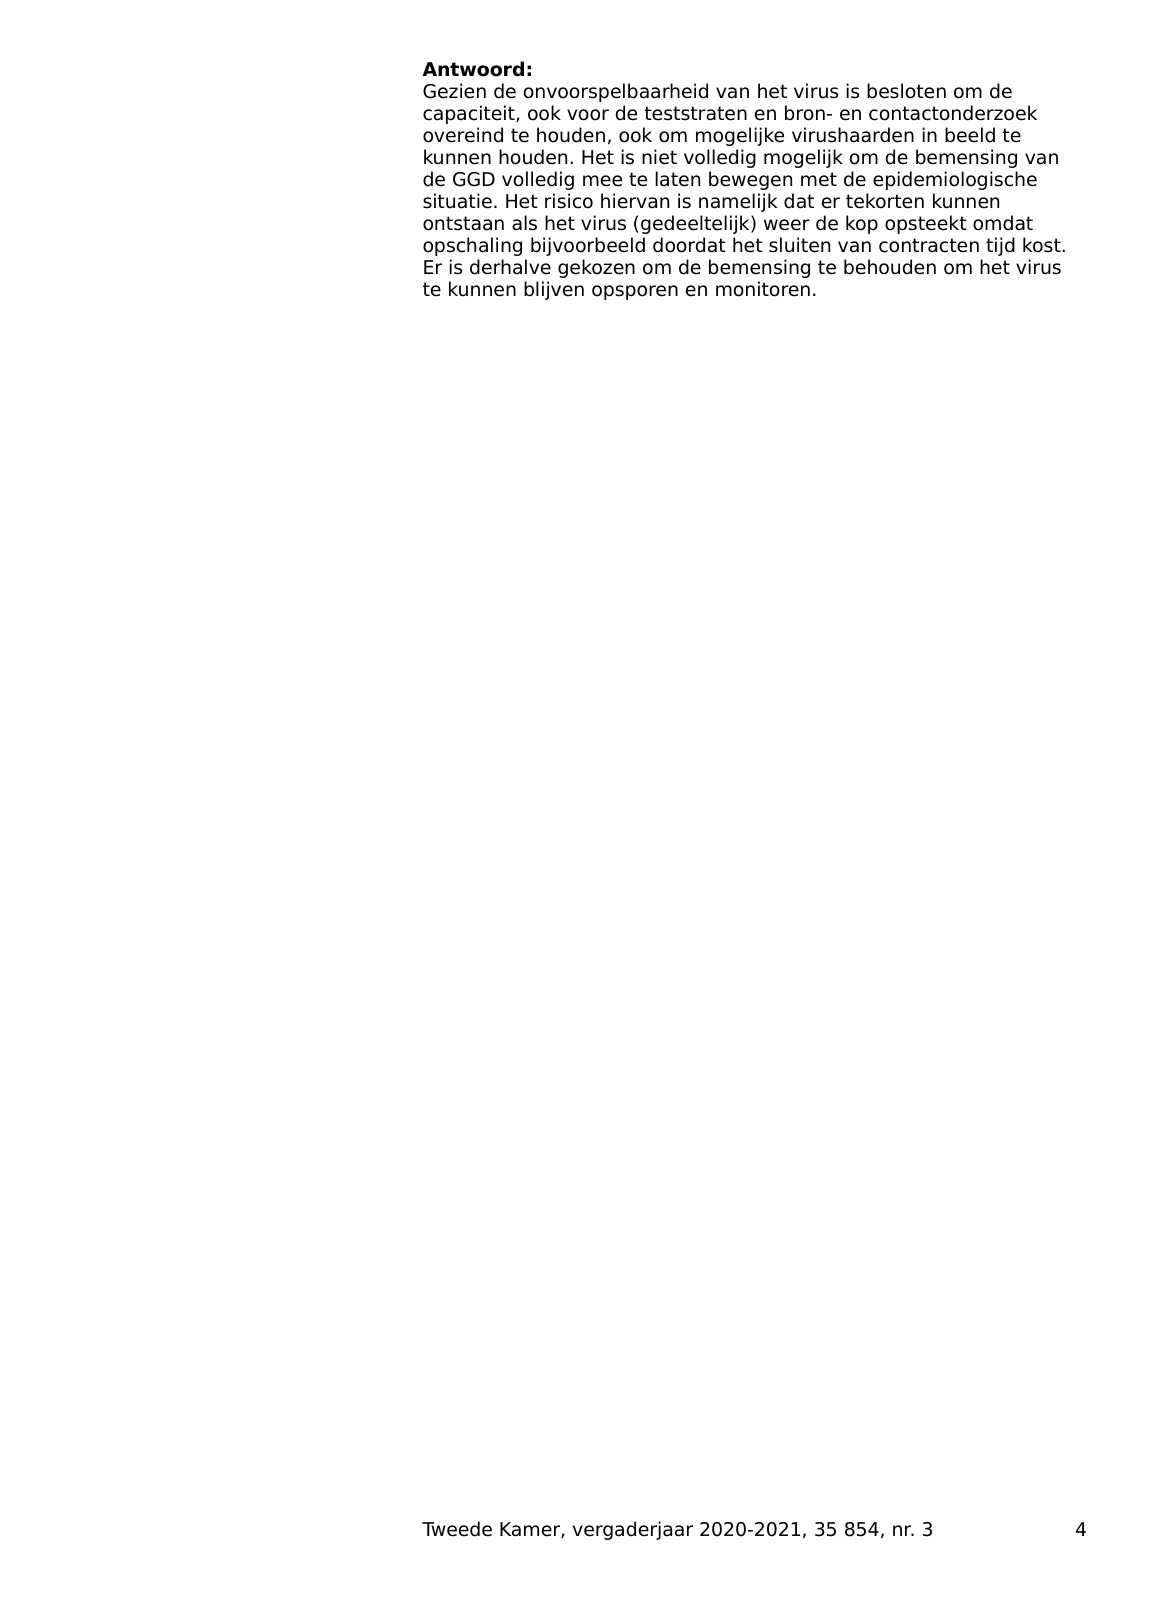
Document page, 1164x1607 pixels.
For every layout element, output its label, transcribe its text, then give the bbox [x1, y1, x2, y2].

text Gezien de onvoorspelbaarheid van het virus is besloten om de capaciteit, ook voor de teststraten en bron- en contactonderzoek overeind te houden, ook om mogelijke virushaarden in beeld te kunnen houden. Het is niet volledig mogelijk om de bemensing van de GGD volledig mee te laten bewegen met de epidemiologische situatie. Het risico hiervan is namelijk dat er tekorten kunnen ontstaan als het virus (gedeeltelijk) weer de kop opsteekt omdat opschaling bijvoorbeeld doordat het sluiten van contracten tijd kost. Er is derhalve gekozen om de bemensing te behouden om het virus te kunnen blijven opsporen en monitoren. [422, 81, 1087, 301]
text Antwoord: [422, 59, 1087, 81]
